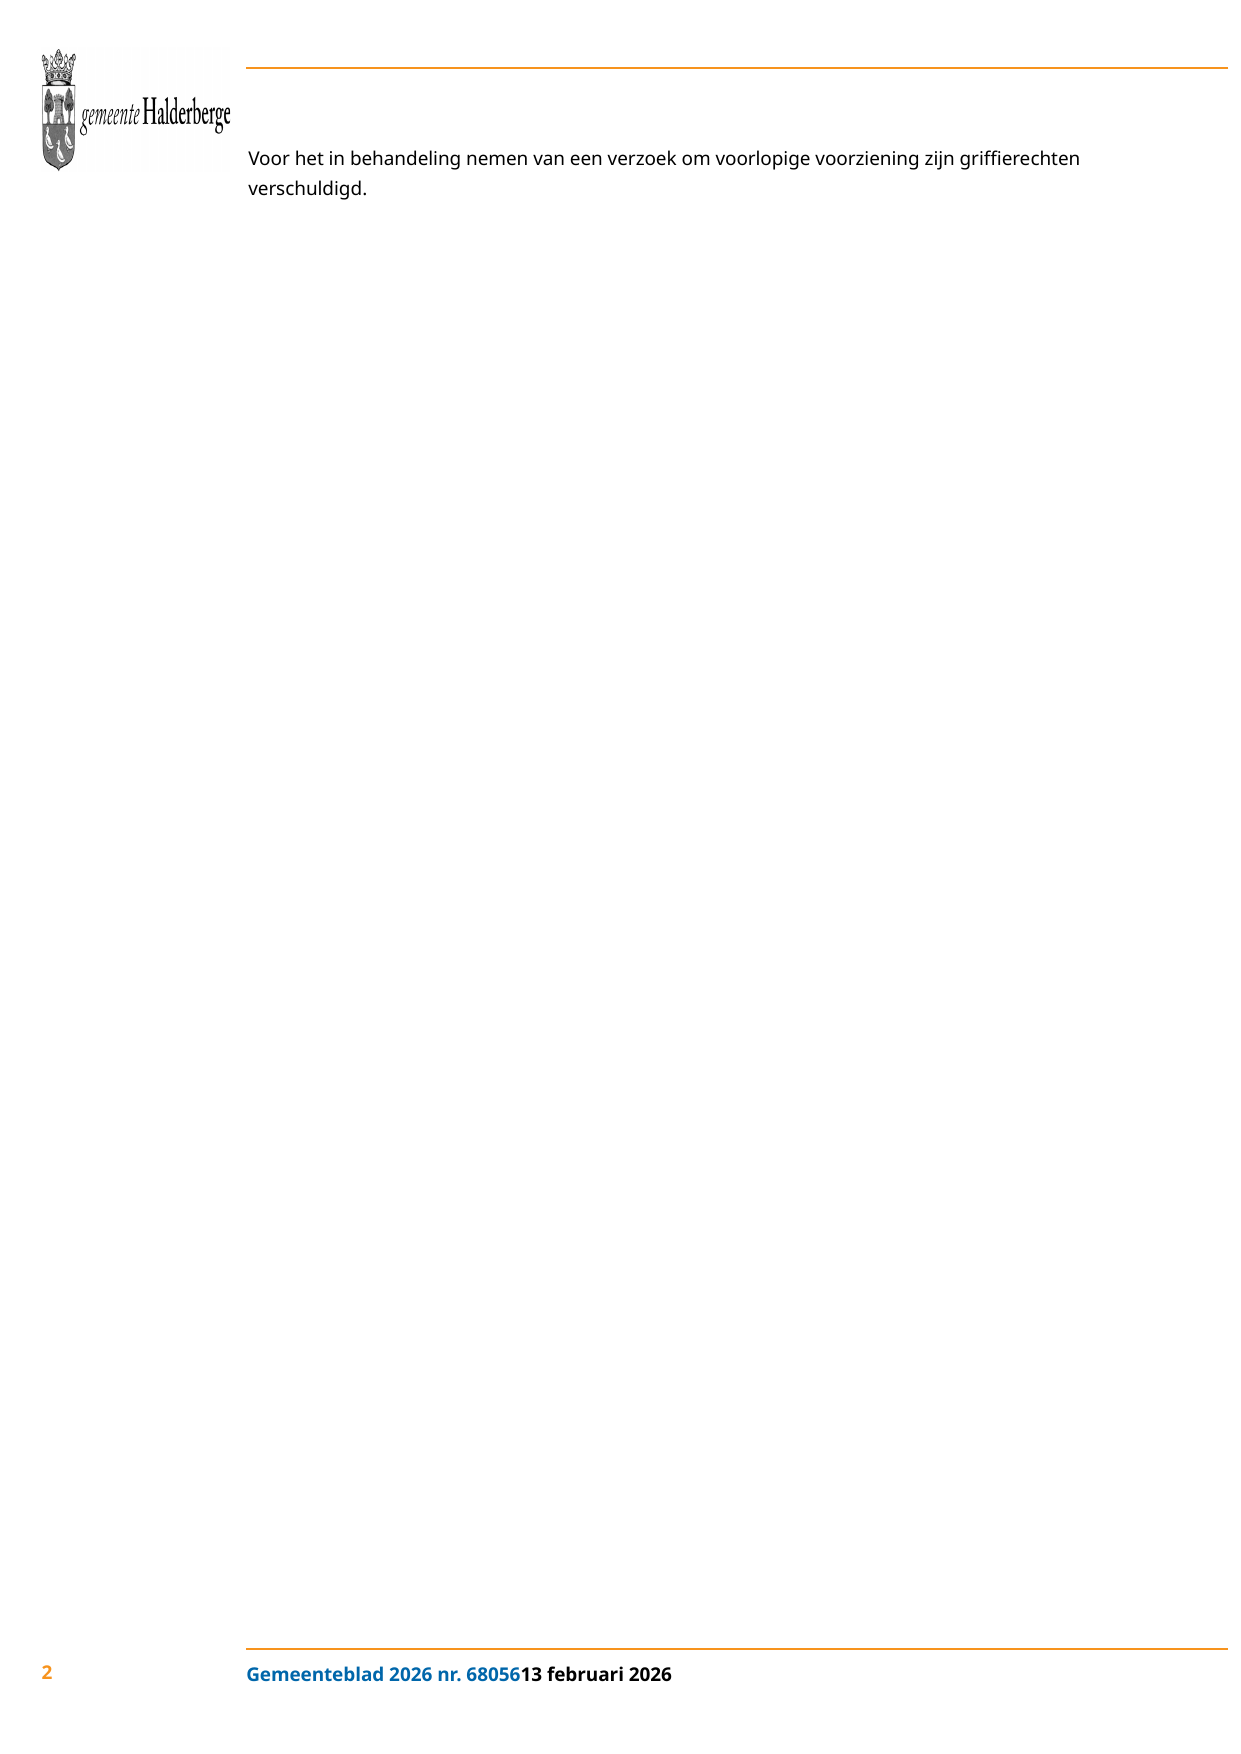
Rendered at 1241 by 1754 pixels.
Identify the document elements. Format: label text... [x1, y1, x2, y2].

text Voor het in behandeling nemen van een verzoek om voorlopige voorziening zijn griffierechten verschuldigd. [248, 145, 1152, 201]
picture [41, 47, 231, 172]
